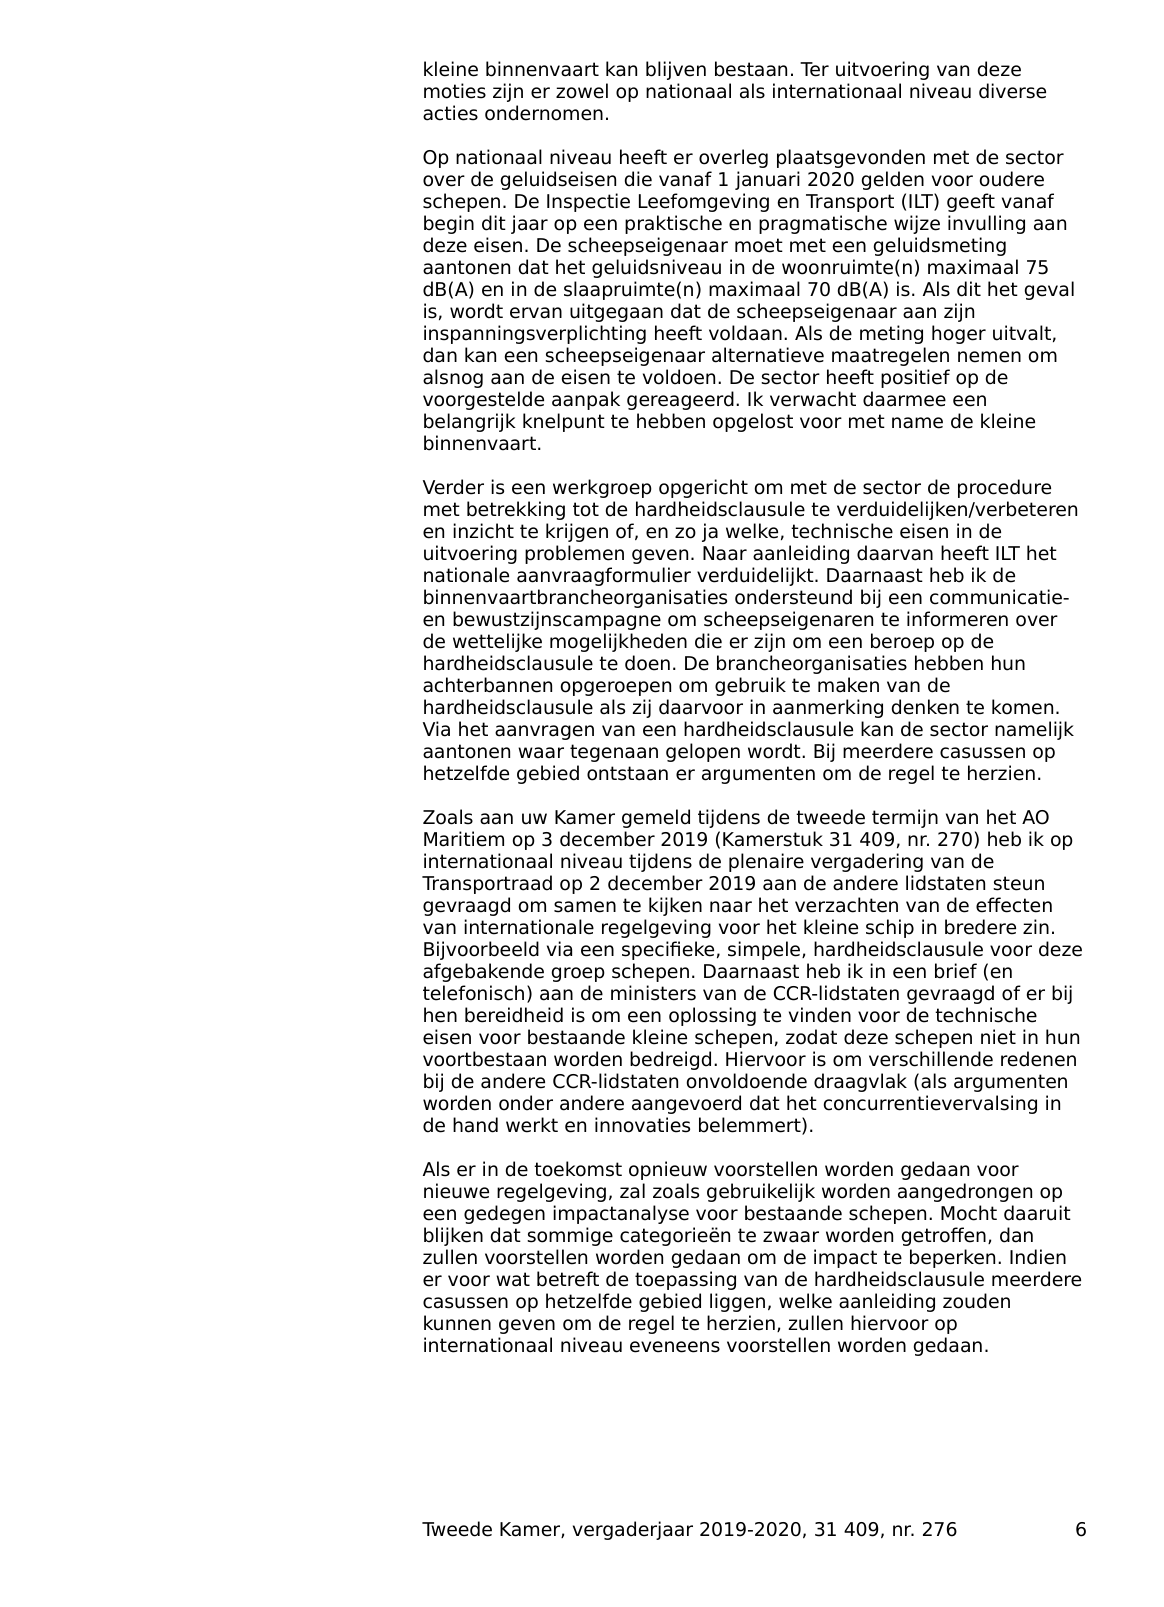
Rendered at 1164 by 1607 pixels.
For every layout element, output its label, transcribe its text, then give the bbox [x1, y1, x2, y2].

text Als er in de toekomst opnieuw voorstellen worden gedaan voor nieuwe regelgeving, zal zoals gebruikelijk worden aangedrongen op een gedegen impactanalyse voor bestaande schepen. Mocht daaruit blijken dat sommige categorieën te zwaar worden getroffen, dan zullen voorstellen worden gedaan om de impact te beperken. Indien er voor wat betreft de toepassing van de hardheidsclausule meerdere casussen op hetzelfde gebied liggen, welke aanleiding zouden kunnen geven om de regel te herzien, zullen hiervoor op internationaal niveau eveneens voorstellen worden gedaan. [422, 1159, 1087, 1357]
text Verder is een werkgroep opgericht om met de sector de procedure met betrekking tot de hardheidsclausule te verduidelijken/verbeteren en inzicht te krijgen of, en zo ja welke, technische eisen in de uitvoering problemen geven. Naar aanleiding daarvan heeft ILT het nationale aanvraagformulier verduidelijkt. Daarnaast heb ik de binnenvaartbrancheorganisaties ondersteund bij een communicatie- en bewustzijnscampagne om scheepseigenaren te informeren over de wettelijke mogelijkheden die er zijn om een beroep op de hardheidsclausule te doen. De brancheorganisaties hebben hun achterbannen opgeroepen om gebruik te maken van de hardheidsclausule als zij daarvoor in aanmerking denken te komen. Via het aanvragen van een hardheidsclausule kan de sector namelijk aantonen waar tegenaan gelopen wordt. Bij meerdere casussen op hetzelfde gebied ontstaan er argumenten om de regel te herzien. [422, 477, 1087, 785]
text kleine binnenvaart kan blijven bestaan. Ter uitvoering van deze moties zijn er zowel op nationaal als internationaal niveau diverse acties ondernomen. [422, 59, 1087, 125]
text Zoals aan uw Kamer gemeld tijdens de tweede termijn van het AO Maritiem op 3 december 2019 (Kamerstuk 31 409, nr. 270) heb ik op internationaal niveau tijdens de plenaire vergadering van de Transportraad op 2 december 2019 aan de andere lidstaten steun gevraagd om samen te kijken naar het verzachten van de effecten van internationale regelgeving voor het kleine schip in bredere zin. Bijvoorbeeld via een specifieke, simpele, hardheidsclausule voor deze afgebakende groep schepen. Daarnaast heb ik in een brief (en telefonisch) aan de ministers van de CCR-lidstaten gevraagd of er bij hen bereidheid is om een oplossing te vinden voor de technische eisen voor bestaande kleine schepen, zodat deze schepen niet in hun voortbestaan worden bedreigd. Hiervoor is om verschillende redenen bij de andere CCR-lidstaten onvoldoende draagvlak (als argumenten worden onder andere aangevoerd dat het concurrentievervalsing in de hand werkt en innovaties belemmert). [422, 807, 1087, 1137]
text Op nationaal niveau heeft er overleg plaatsgevonden met de sector over de geluidseisen die vanaf 1 januari 2020 gelden voor oudere schepen. De Inspectie Leefomgeving en Transport (ILT) geeft vanaf begin dit jaar op een praktische en pragmatische wijze invulling aan deze eisen. De scheepseigenaar moet met een geluidsmeting aantonen dat het geluidsniveau in de woonruimte(n) maximaal 75 dB(A) en in de slaapruimte(n) maximaal 70 dB(A) is. Als dit het geval is, wordt ervan uitgegaan dat de scheepseigenaar aan zijn inspanningsverplichting heeft voldaan. Als de meting hoger uitvalt, dan kan een scheepseigenaar alternatieve maatregelen nemen om alsnog aan de eisen te voldoen. De sector heeft positief op de voorgestelde aanpak gereageerd. Ik verwacht daarmee een belangrijk knelpunt te hebben opgelost voor met name de kleine binnenvaart. [422, 147, 1087, 455]
